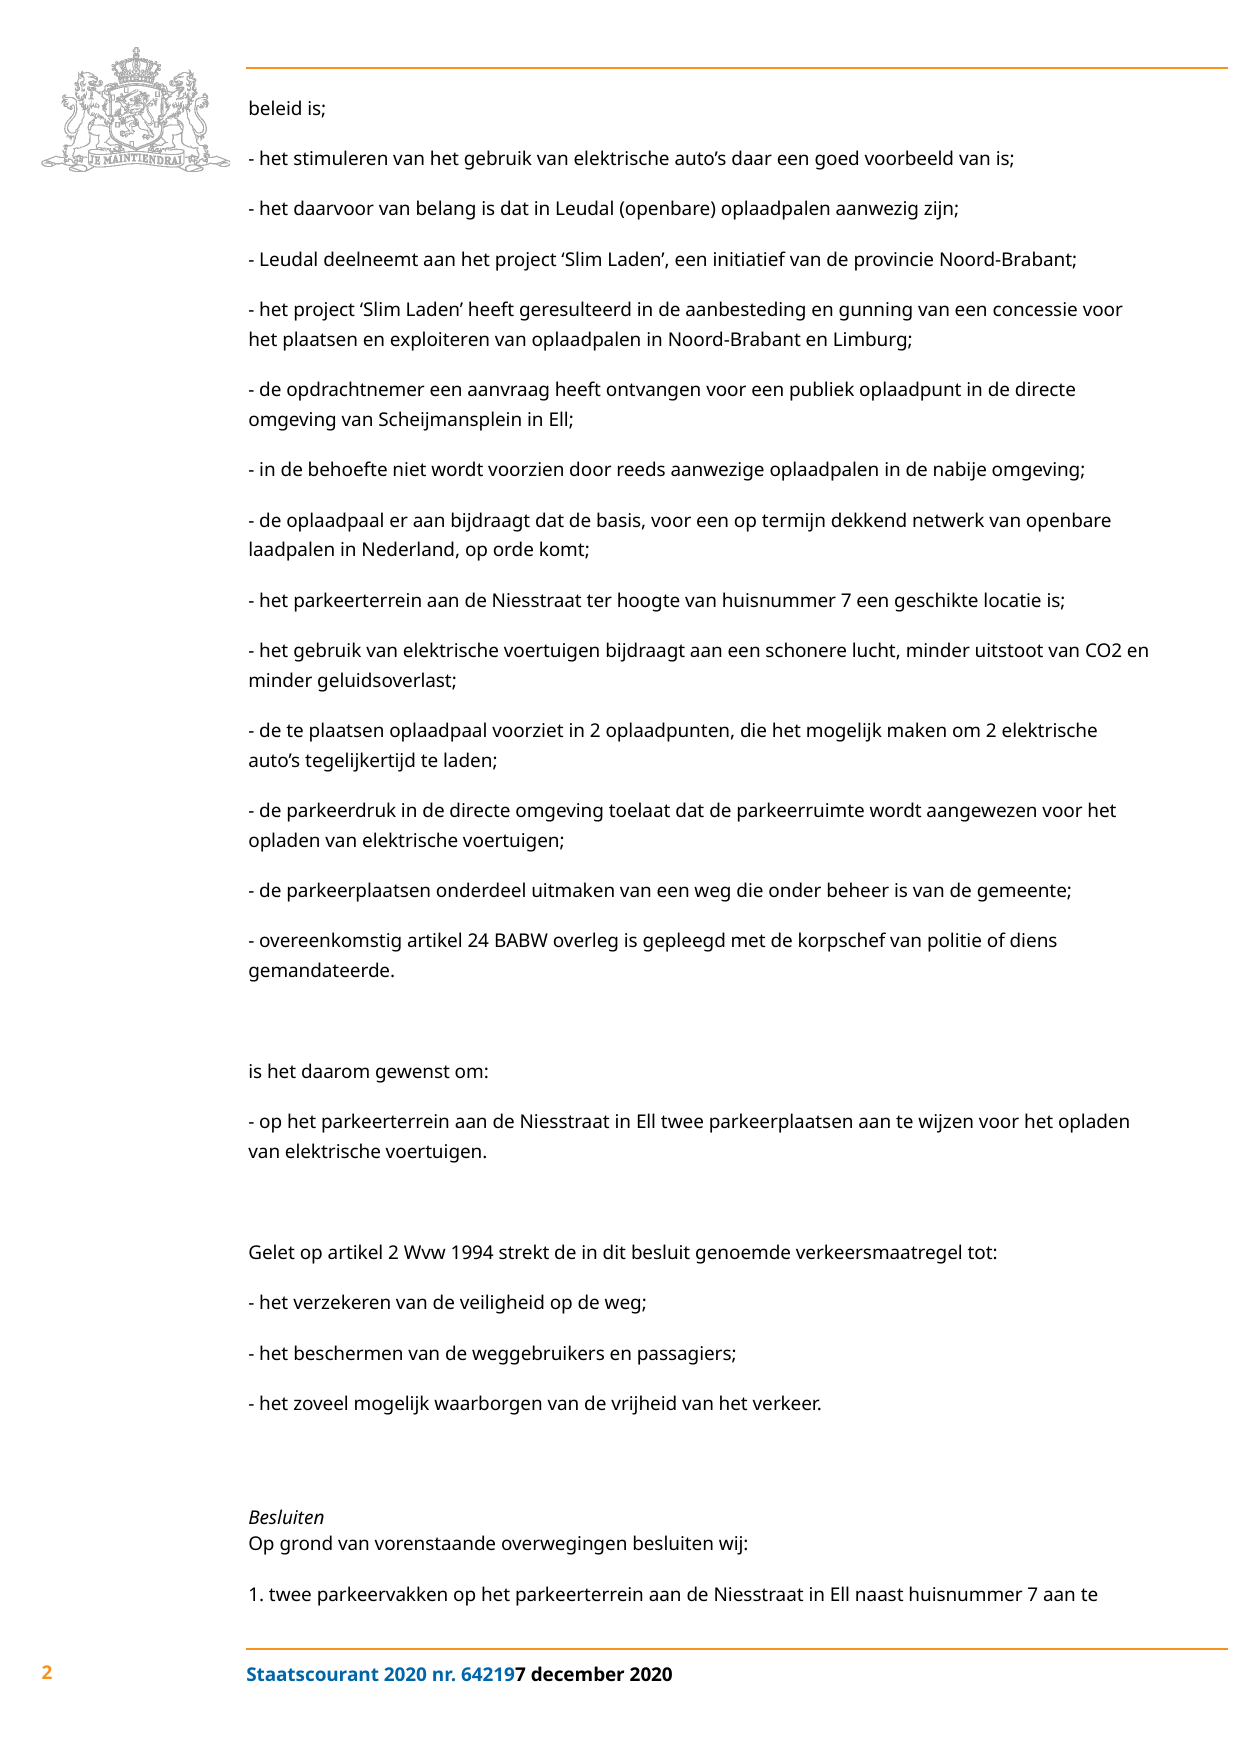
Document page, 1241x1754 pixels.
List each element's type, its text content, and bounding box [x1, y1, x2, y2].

picture [41, 47, 231, 172]
text - overeenkomstig artikel 24 BABW overleg is gepleegd met de korpschef van politie of diens gemandateerde. [248, 928, 1152, 983]
text - het verzekeren van de veiligheid op de weg; [248, 1289, 1152, 1315]
text - de te plaatsen oplaadpaal voorziet in 2 oplaadpunten, die het mogelijk maken om 2 elektrische auto’s tegelijkertijd te laden; [248, 717, 1152, 773]
text - in de behoefte niet wordt voorzien door reeds aanwezige oplaadpalen in de nabije omgeving; [248, 456, 1152, 482]
text - het project ‘Slim Laden’ heeft geresulteerd in de aanbesteding en gunning van een concessie voor het plaatsen en exploiteren van oplaadpalen in Noord-Brabant en Limburg; [248, 296, 1152, 352]
text Op grond van vorenstaande overwegingen besluiten wij: [248, 1530, 1152, 1556]
text - de parkeerplaatsen onderdeel uitmaken van een weg die onder beheer is van de gemeente; [248, 877, 1152, 903]
text - het daarvoor van belang is dat in Leudal (openbare) oplaadpalen aanwezig zijn; [248, 196, 1152, 221]
text is het daarom gewenst om: [248, 1058, 1152, 1084]
text Besluiten [248, 1504, 1152, 1530]
text 1. twee parkeervakken op het parkeerterrein aan de Niesstraat in Ell naast huisnummer 7 aan te [248, 1581, 1152, 1606]
text Gelet op artikel 2 Wvw 1994 strekt de in dit besluit genoemde verkeersmaatregel tot: [248, 1239, 1152, 1265]
text - de opdrachtnemer een aanvraag heeft ontvangen voor een publiek oplaadpunt in de directe omgeving van Scheijmansplein in Ell; [248, 376, 1152, 432]
text - het beschermen van de weggebruikers en passagiers; [248, 1340, 1152, 1366]
text - het gebruik van elektrische voertuigen bijdraagt aan een schonere lucht, minder uitstoot van CO2 en minder geluidsoverlast; [248, 637, 1152, 693]
text - het zoveel mogelijk waarborgen van de vrijheid van het verkeer. [248, 1390, 1152, 1416]
text - de oplaadpaal er aan bijdraagt dat de basis, voor een op termijn dekkend netwerk van openbare laadpalen in Nederland, op orde komt; [248, 507, 1152, 562]
text - het parkeerterrein aan de Niesstraat ter hoogte van huisnummer 7 een geschikte locatie is; [248, 587, 1152, 613]
text beleid is; [248, 95, 1152, 121]
text - Leudal deelneemt aan het project ‘Slim Laden’, een initiatief van de provincie Noord-Brabant; [248, 246, 1152, 272]
text - de parkeerdruk in de directe omgeving toelaat dat de parkeerruimte wordt aangewezen voor het opladen van elektrische voertuigen; [248, 797, 1152, 853]
text - op het parkeerterrein aan de Niesstraat in Ell twee parkeerplaatsen aan te wijzen voor het opladen van elektrische voertuigen. [248, 1108, 1152, 1164]
text - het stimuleren van het gebruik van elektrische auto’s daar een goed voorbeeld van is; [248, 145, 1152, 171]
